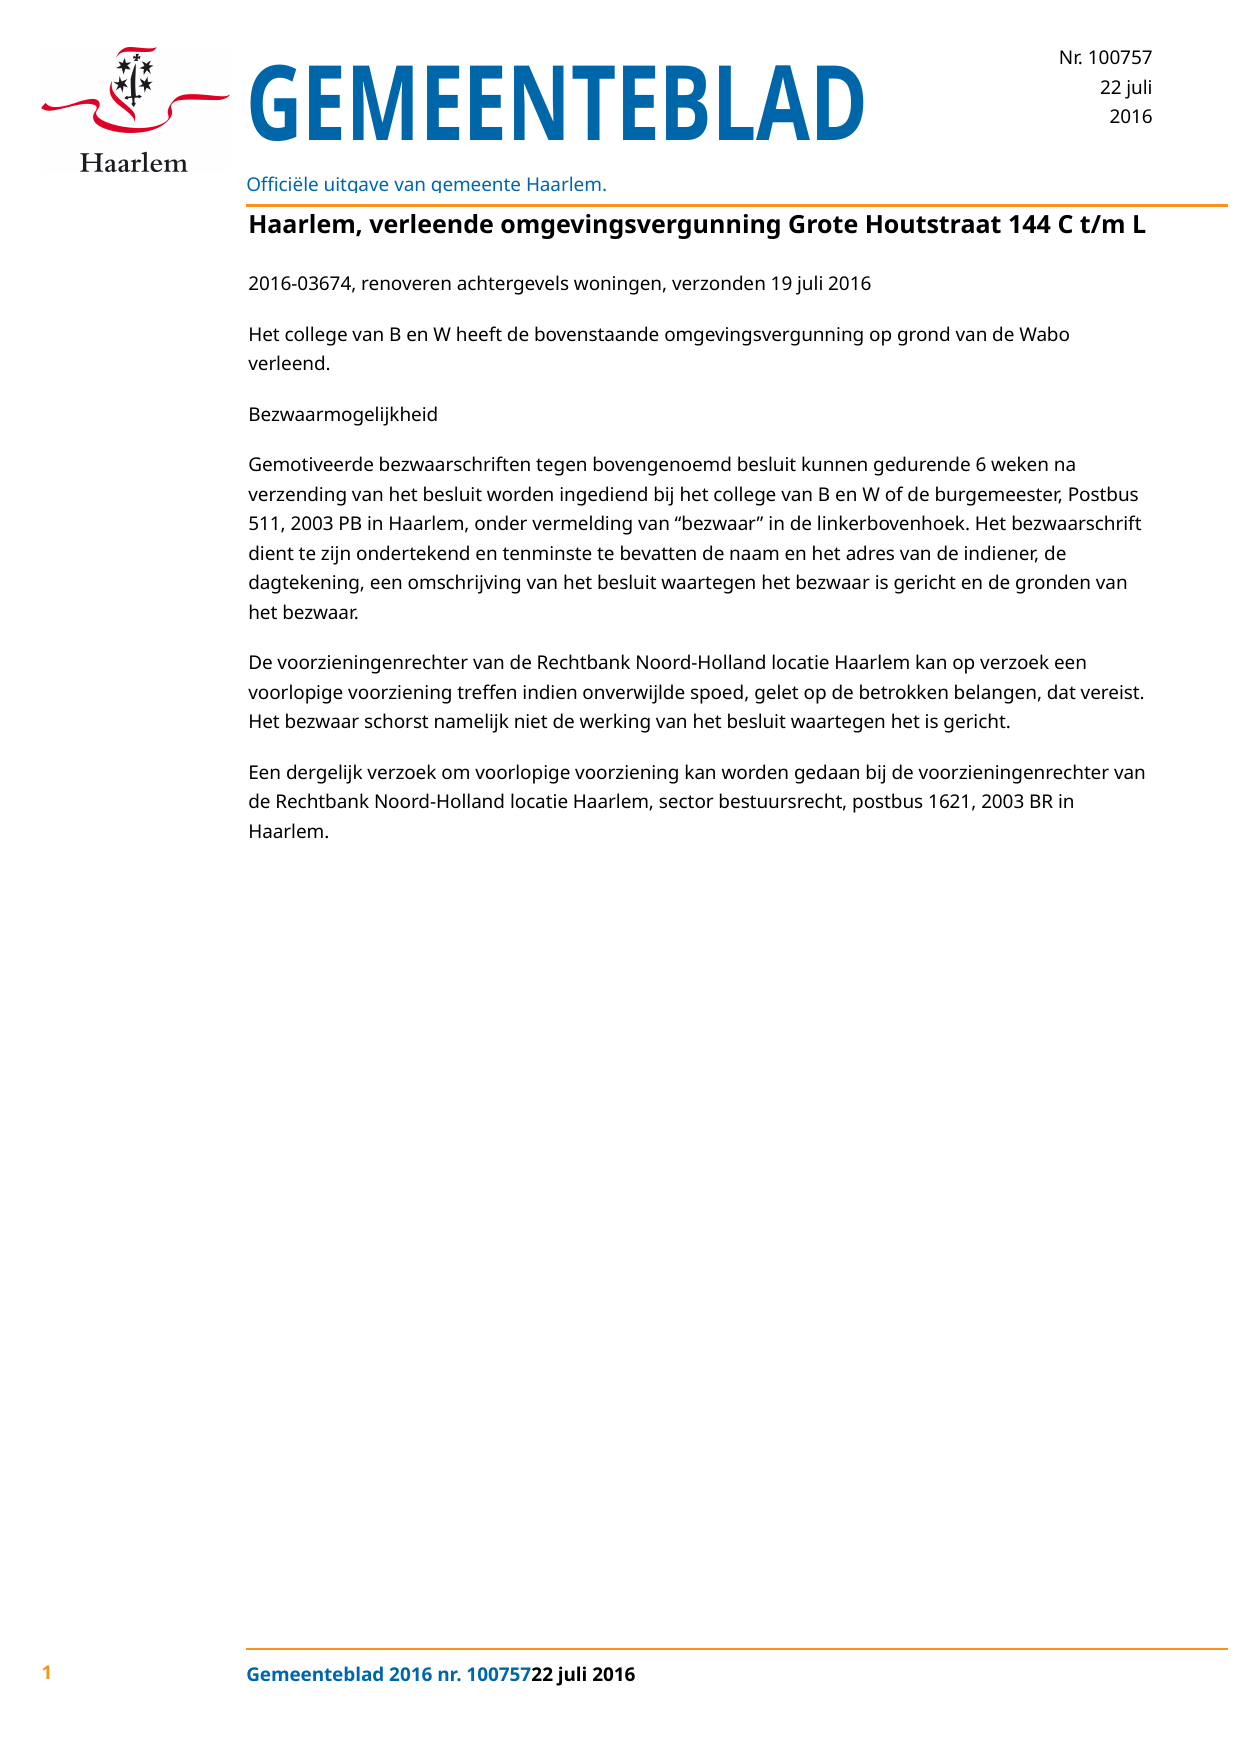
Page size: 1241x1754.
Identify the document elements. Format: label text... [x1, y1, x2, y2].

text Bezwaarmogelijkheid [248, 401, 1152, 426]
picture [41, 47, 231, 172]
text Het college van B en W heeft de bovenstaande omgevingsvergunning op grond van de Wabo verleend. [248, 321, 1152, 376]
text Gemotiveerde bezwaarschriften tegen bovengenoemd besluit kunnen gedurende 6 weken na verzending van het besluit worden ingediend bij het college van B en W of de burgemeester, Postbus 511, 2003 PB in Haarlem, onder vermelding van “bezwaar” in de linkerbovenhoek. Het bezwaarschrift dient te zijn ondertekend en tenminste te bevatten de naam en het adres van de indiener, de dagtekening, een omschrijving van het besluit waartegen het bezwaar is gericht en de gronden van het bezwaar. [248, 451, 1152, 625]
text De voorzieningenrechter van de Rechtbank Noord-Holland locatie Haarlem kan op verzoek een voorlopige voorziening treffen indien onverwijlde spoed, gelet op de betrokken belangen, dat vereist. Het bezwaar schorst namelijk niet de werking van het besluit waartegen het is gericht. [248, 649, 1152, 734]
text Haarlem, verleende omgevingsvergunning Grote Houtstraat 144 C t/m L [248, 207, 1152, 241]
text Een dergelijk verzoek om voorlopige voorziening kan worden gedaan bij de voorzieningenrechter van de Rechtbank Noord-Holland locatie Haarlem, sector bestuursrecht, postbus 1621, 2003 BR in Haarlem. [248, 759, 1152, 844]
text 2016-03674, renoveren achtergevels woningen, verzonden 19 juli 2016 [248, 270, 1152, 296]
